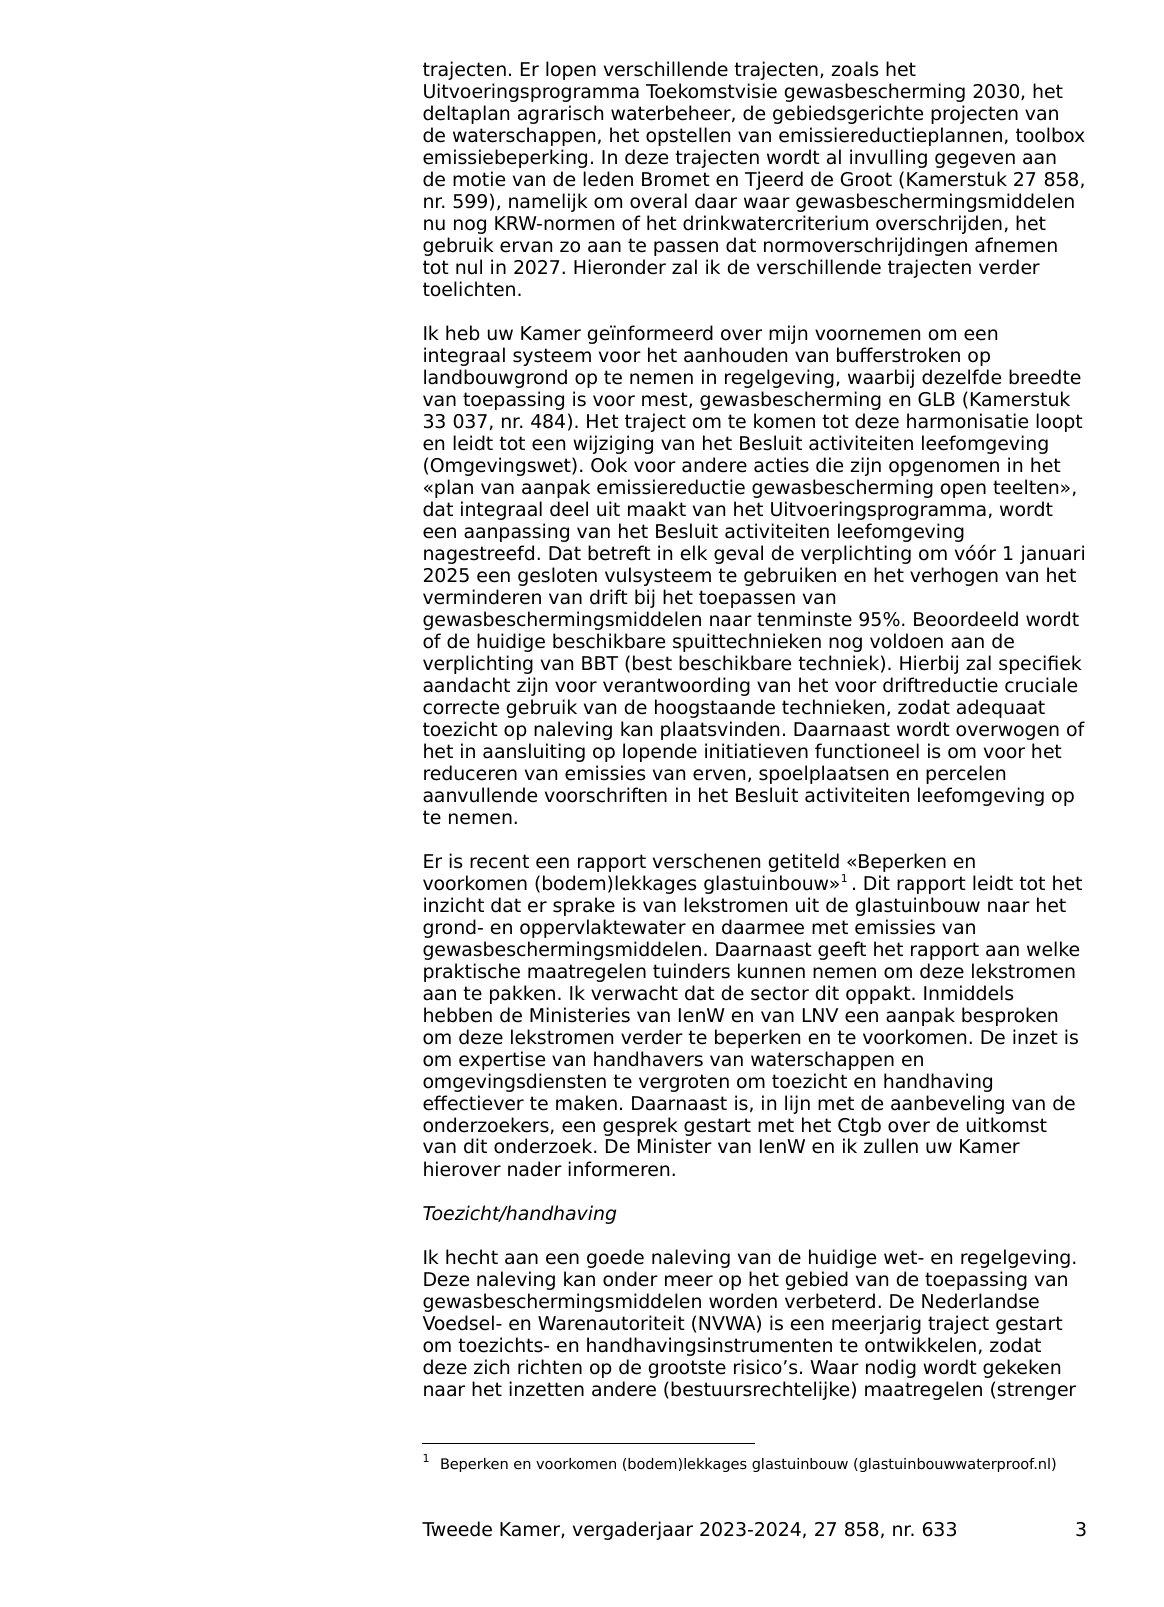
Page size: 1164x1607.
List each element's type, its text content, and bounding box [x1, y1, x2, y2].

text trajecten. Er lopen verschillende trajecten, zoals het Uitvoeringsprogramma Toekomstvisie gewasbescherming 2030, het deltaplan agrarisch waterbeheer, de gebiedsgerichte projecten van de waterschappen, het opstellen van emissiereductieplannen, toolbox emissiebeperking. In deze trajecten wordt al invulling gegeven aan de motie van de leden Bromet en Tjeerd de Groot (Kamerstuk 27 858, nr. 599), namelijk om overal daar waar gewasbeschermingsmiddelen nu nog KRW-normen of het drinkwatercriterium overschrijden, het gebruik ervan zo aan te passen dat normoverschrijdingen afnemen tot nul in 2027. Hieronder zal ik de verschillende trajecten verder toelichten. [422, 59, 1087, 301]
subtitle Toezicht/handhaving [422, 1203, 1087, 1224]
text Beperken en voorkomen (bodem)lekkages glastuinbouw (glastuinbouwwaterproof.nl) [422, 1452, 1087, 1474]
text Ik heb uw Kamer geïnformeerd over mijn voornemen om een integraal systeem voor het aanhouden van bufferstroken op landbouwgrond op te nemen in regelgeving, waarbij dezelfde breedte van toepassing is voor mest, gewasbescherming en GLB (Kamerstuk 33 037, nr. 484). Het traject om te komen tot deze harmonisatie loopt en leidt tot een wijziging van het Besluit activiteiten leefomgeving (Omgevingswet). Ook voor andere acties die zijn opgenomen in het «plan van aanpak emissiereductie gewasbescherming open teelten», dat integraal deel uit maakt van het Uitvoeringsprogramma, wordt een aanpassing van het Besluit activiteiten leefomgeving nagestreefd. Dat betreft in elk geval de verplichting om vóór 1 januari 2025 een gesloten vulsysteem te gebruiken en het verhogen van het verminderen van drift bij het toepassen van gewasbeschermingsmiddelen naar tenminste 95%. Beoordeeld wordt of de huidige beschikbare spuittechnieken nog voldoen aan de verplichting van BBT (best beschikbare techniek). Hierbij zal specifiek aandacht zijn voor verantwoording van het voor driftreductie cruciale correcte gebruik van de hoogstaande technieken, zodat adequaat toezicht op naleving kan plaatsvinden. Daarnaast wordt overwogen of het in aansluiting op lopende initiatieven functioneel is om voor het reduceren van emissies van erven, spoelplaatsen en percelen aanvullende voorschriften in het Besluit activiteiten leefomgeving op te nemen. [422, 323, 1087, 828]
text Ik hecht aan een goede naleving van de huidige wet- en regelgeving. Deze naleving kan onder meer op het gebied van de toepassing van gewasbeschermingsmiddelen worden verbeterd. De Nederlandse Voedsel- en Warenautoriteit (NVWA) is een meerjarig traject gestart om toezichts- en handhavingsinstrumenten te ontwikkelen, zodat deze zich richten op de grootste risico’s. Waar nodig wordt gekeken naar het inzetten andere (bestuursrechtelijke) maatregelen (strenger [422, 1247, 1087, 1401]
text Er is recent een rapport verschenen getiteld «Beperken en voorkomen (bodem)lekkages glastuinbouw». Dit rapport leidt tot het inzicht dat er sprake is van lekstromen uit de glastuinbouw naar het grond- en oppervlaktewater en daarmee met emissies van gewasbeschermingsmiddelen. Daarnaast geeft het rapport aan welke praktische maatregelen tuinders kunnen nemen om deze lekstromen aan te pakken. Ik verwacht dat de sector dit oppakt. Inmiddels hebben de Ministeries van IenW en van LNV een aanpak besproken om deze lekstromen verder te beperken en te voorkomen. De inzet is om expertise van handhavers van waterschappen en omgevingsdiensten te vergroten om toezicht en handhaving effectiever te maken. Daarnaast is, in lijn met de aanbeveling van de onderzoekers, een gesprek gestart met het Ctgb over de uitkomst van dit onderzoek. De Minister van IenW en ik zullen uw Kamer hierover nader informeren. [422, 851, 1087, 1180]
